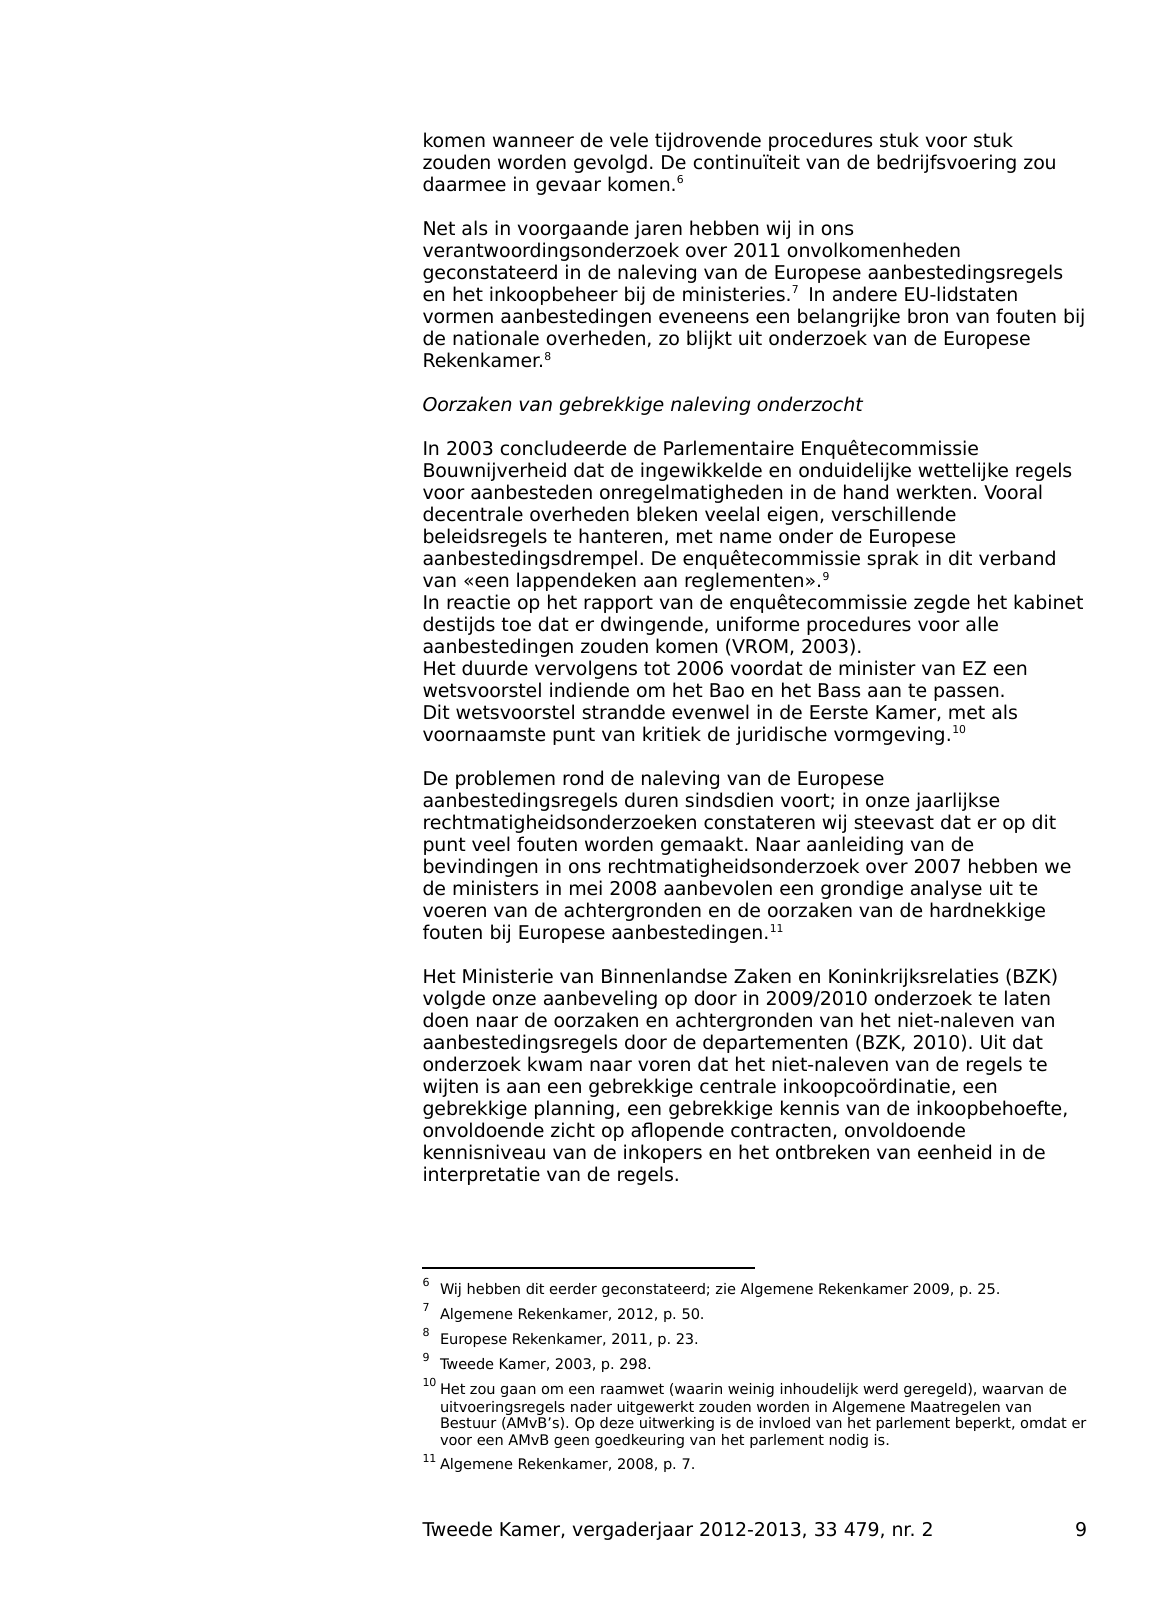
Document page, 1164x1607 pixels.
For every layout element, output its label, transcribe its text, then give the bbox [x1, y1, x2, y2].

text Net als in voorgaande jaren hebben wij in ons verantwoordingsonderzoek over 2011 onvolkomenheden geconstateerd in de naleving van de Europese aanbestedingsregels en het inkoopbeheer bij de ministeries. In andere EU-lidstaten vormen aanbestedingen eveneens een belangrijke bron van fouten bij de nationale overheden, zo blijkt uit onderzoek van de Europese Rekenkamer. [422, 218, 1087, 372]
text Het zou gaan om een raamwet (waarin weinig inhoudelijk werd geregeld), waarvan de uitvoeringsregels nader uitgewerkt zouden worden in Algemene Maatregelen van Bestuur (AMvB’s). Op deze uitwerking is de invloed van het parlement beperkt, omdat er voor een AMvB geen goedkeuring van het parlement nodig is. [422, 1377, 1087, 1449]
text Europese Rekenkamer, 2011, p. 23. [422, 1327, 1087, 1349]
text In reactie op het rapport van de enquêtecommissie zegde het kabinet destijds toe dat er dwingende, uniforme procedures voor alle aanbestedingen zouden komen (VROM, 2003). [422, 592, 1087, 658]
subtitle Oorzaken van gebrekkige naleving onderzocht [422, 394, 1087, 416]
text Dit wetsvoorstel strandde evenwel in de Eerste Kamer, met als voornaamste punt van kritiek de juridische vormgeving. [422, 702, 1087, 746]
text Het duurde vervolgens tot 2006 voordat de minister van EZ een wetsvoorstel indiende om het Bao en het Bass aan te passen. [422, 658, 1087, 702]
text Algemene Rekenkamer, 2012, p. 50. [422, 1302, 1087, 1324]
text Wij hebben dit eerder geconstateerd; zie Algemene Rekenkamer 2009, p. 25. [422, 1277, 1087, 1299]
text In 2003 concludeerde de Parlementaire Enquêtecommissie Bouwnijverheid dat de ingewikkelde en onduidelijke wettelijke regels voor aanbesteden onregelmatigheden in de hand werkten. Vooral decentrale overheden bleken veelal eigen, verschillende beleidsregels te hanteren, met name onder de Europese aanbestedingsdrempel. De enquêtecommissie sprak in dit verband van «een lappendeken aan reglementen». [422, 438, 1087, 592]
text Het Ministerie van Binnenlandse Zaken en Koninkrijksrelaties (BZK) volgde onze aanbeveling op door in 2009/2010 onderzoek te laten doen naar de oorzaken en achtergronden van het niet-naleven van aanbestedingsregels door de departementen (BZK, 2010). Uit dat onderzoek kwam naar voren dat het niet-naleven van de regels te wijten is aan een gebrekkige centrale inkoopcoördinatie, een gebrekkige planning, een gebrekkige kennis van de inkoopbehoefte, onvoldoende zicht op aflopende contracten, onvoldoende kennisniveau van de inkopers en het ontbreken van eenheid in de interpretatie van de regels. [422, 966, 1087, 1186]
text komen wanneer de vele tijdrovende procedures stuk voor stuk zouden worden gevolgd. De continuïteit van de bedrijfsvoering zou daarmee in gevaar komen. [422, 130, 1087, 196]
text Algemene Rekenkamer, 2008, p. 7. [422, 1452, 1087, 1474]
text De problemen rond de naleving van de Europese aanbestedingsregels duren sindsdien voort; in onze jaarlijkse rechtmatigheidsonderzoeken constateren wij steevast dat er op dit punt veel fouten worden gemaakt. Naar aanleiding van de bevindingen in ons rechtmatigheidsonderzoek over 2007 hebben we de ministers in mei 2008 aanbevolen een grondige analyse uit te voeren van de achtergronden en de oorzaken van de hardnekkige fouten bij Europese aanbestedingen. [422, 768, 1087, 944]
text Tweede Kamer, 2003, p. 298. [422, 1352, 1087, 1374]
